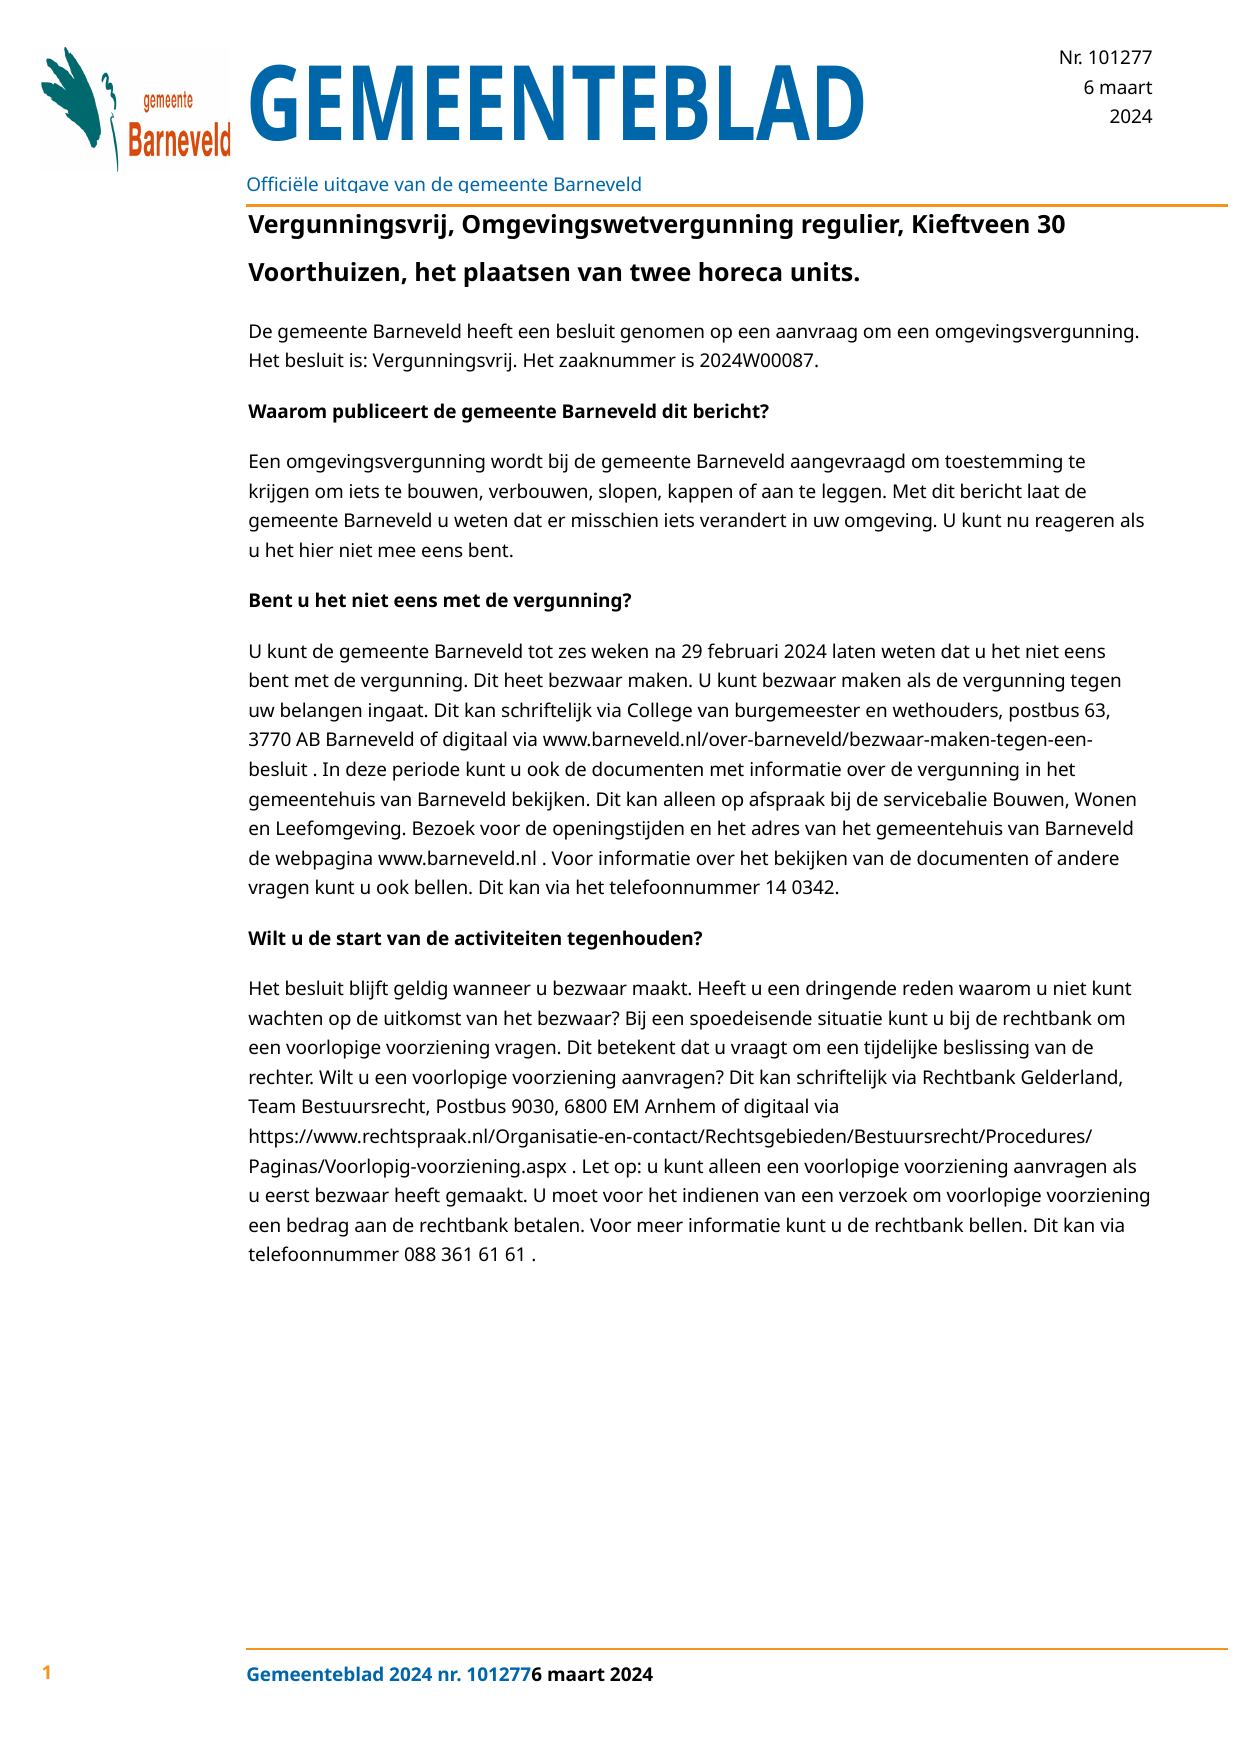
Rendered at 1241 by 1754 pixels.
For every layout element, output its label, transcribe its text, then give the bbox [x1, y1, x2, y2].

picture [41, 47, 231, 172]
text Wilt u de start van de activiteiten tegenhouden? [248, 925, 1152, 951]
text U kunt de gemeente Barneveld tot zes weken na 29 februari 2024 laten weten dat u het niet eens bent met de vergunning. Dit heet bezwaar maken. U kunt bezwaar maken als de vergunning tegen uw belangen ingaat. Dit kan schriftelijk via College van burgemeester en wethouders, postbus 63, 3770 AB Barneveld of digitaal via www.barneveld.nl/over-barneveld/bezwaar-maken-tegen-een-besluit . In deze periode kunt u ook de documenten met informatie over de vergunning in het gemeentehuis van Barneveld bekijken. Dit kan alleen op afspraak bij de servicebalie Bouwen, Wonen en Leefomgeving. Bezoek voor de openingstijden en het adres van het gemeentehuis van Barneveld de webpagina www.barneveld.nl . Voor informatie over het bekijken van de documenten of andere vragen kunt u ook bellen. Dit kan via het telefoonnummer 14 0342. [248, 638, 1152, 900]
text Het besluit blijft geldig wanneer u bezwaar maakt. Heeft u een dringende reden waarom u niet kunt wachten op de uitkomst van het bezwaar? Bij een spoedeisende situatie kunt u bij de rechtbank om een voorlopige voorziening vragen. Dit betekent dat u vraagt om een tijdelijke beslissing van de rechter. Wilt u een voorlopige voorziening aanvragen? Dit kan schriftelijk via Rechtbank Gelderland, Team Bestuursrecht, Postbus 9030, 6800 EM Arnhem of digitaal via https://www.rechtspraak.nl/Organisatie-en-contact/Rechtsgebieden/Bestuursrecht/Procedures/Paginas/Voorlopig-voorziening.aspx . Let op: u kunt alleen een voorlopige voorziening aanvragen als u eerst bezwaar heeft gemaakt. U moet voor het indienen van een verzoek om voorlopige voorziening een bedrag aan de rechtbank betalen. Voor meer informatie kunt u de rechtbank bellen. Dit kan via telefoonnummer 088 361 61 61 . [248, 975, 1152, 1267]
text Een omgevingsvergunning wordt bij de gemeente Barneveld aangevraagd om toestemming te krijgen om iets te bouwen, verbouwen, slopen, kappen of aan te leggen. Met dit bericht laat de gemeente Barneveld u weten dat er misschien iets verandert in uw omgeving. U kunt nu reageren als u het hier niet mee eens bent. [248, 448, 1152, 563]
text Vergunningsvrij, Omgevingswetvergunning regulier, Kieftveen 30 Voorthuizen, het plaatsen van twee horeca units. [248, 207, 1152, 288]
text Bent u het niet eens met de vergunning? [248, 587, 1152, 613]
text Waarom publiceert de gemeente Barneveld dit bericht? [248, 398, 1152, 424]
text De gemeente Barneveld heeft een besluit genomen op een aanvraag om een omgevingsvergunning. Het besluit is: Vergunningsvrij. Het zaaknummer is 2024W00087. [248, 318, 1152, 373]
